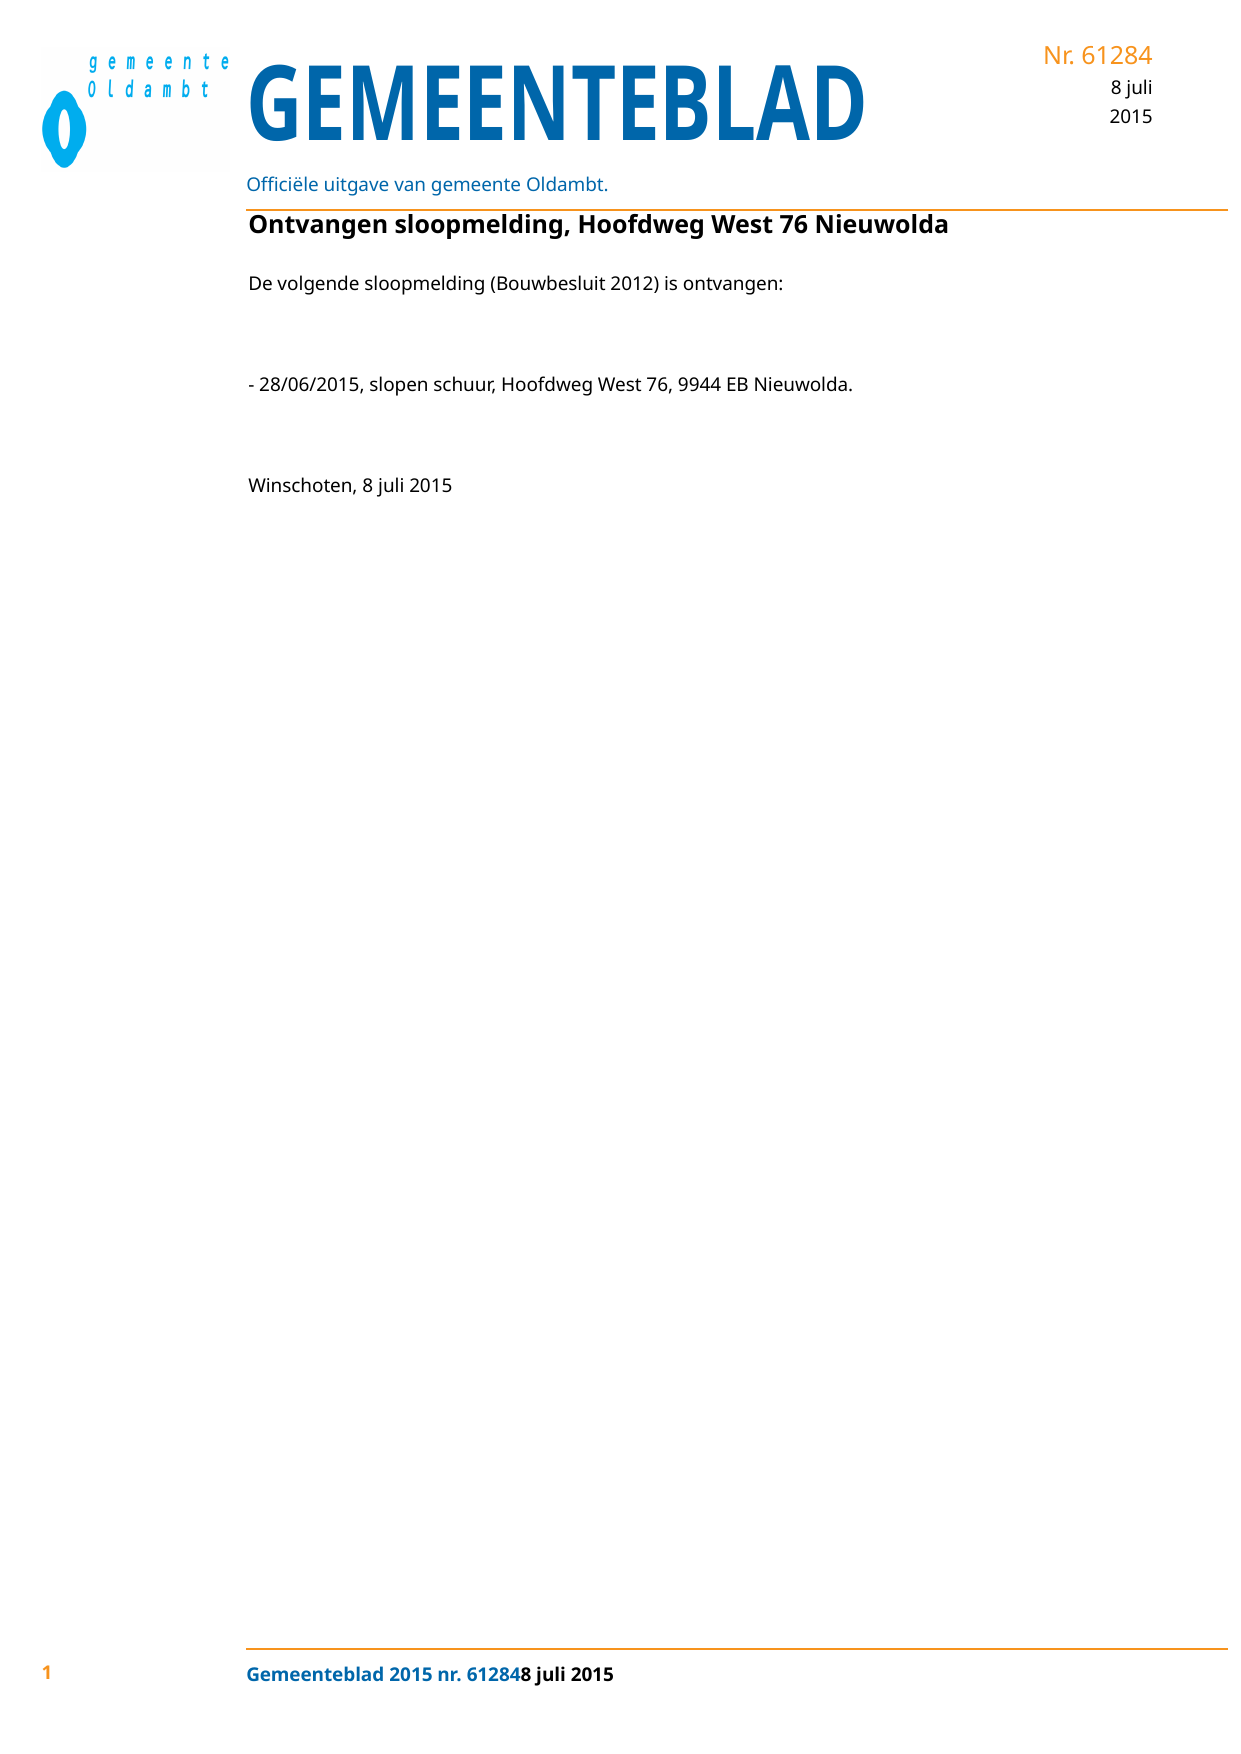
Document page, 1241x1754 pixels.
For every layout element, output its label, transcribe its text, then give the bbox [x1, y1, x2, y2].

text - 28/06/2015, slopen schuur, Hoofdweg West 76, 9944 EB Nieuwolda. [248, 371, 1152, 397]
text De volgende sloopmelding (Bouwbesluit 2012) is ontvangen: [248, 270, 1152, 296]
text Winschoten, 8 juli 2015 [248, 472, 1152, 498]
picture [41, 47, 231, 172]
text Ontvangen sloopmelding, Hoofdweg West 76 Nieuwolda [248, 211, 1152, 241]
